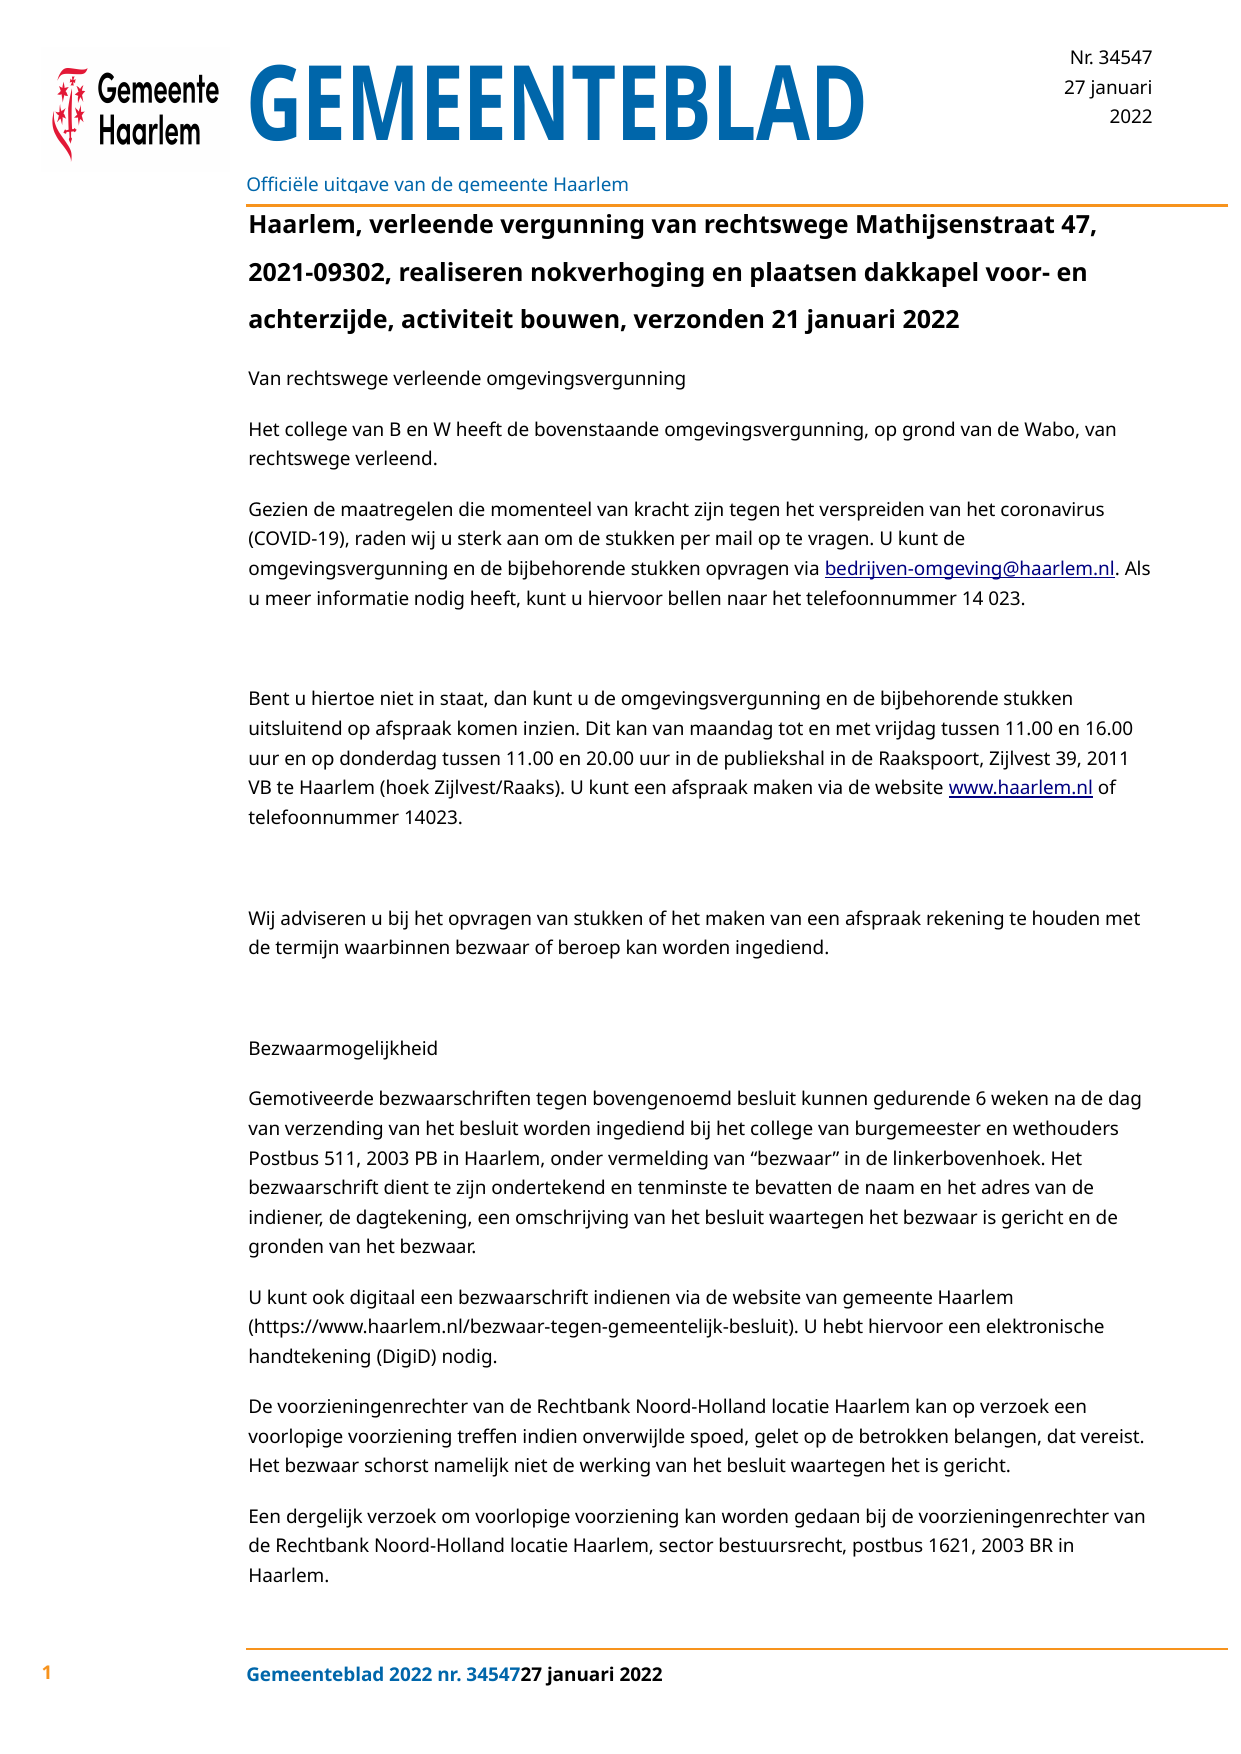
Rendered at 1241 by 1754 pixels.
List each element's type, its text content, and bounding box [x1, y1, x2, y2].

text Wij adviseren u bij het opvragen van stukken of het maken van een afspraak rekening te houden met de termijn waarbinnen bezwaar of beroep kan worden ingediend. [248, 905, 1152, 960]
picture [41, 47, 231, 172]
text Gemotiveerde bezwaarschriften tegen bovengenoemd besluit kunnen gedurende 6 weken na de dag van verzending van het besluit worden ingediend bij het college van burgemeester en wethouders Postbus 511, 2003 PB in Haarlem, onder vermelding van “bezwaar” in de linkerbovenhoek. Het bezwaarschrift dient te zijn ondertekend en tenminste te bevatten de naam en het adres van de indiener, de dagtekening, een omschrijving van het besluit waartegen het bezwaar is gericht en de gronden van het bezwaar. [248, 1086, 1152, 1259]
text Haarlem, verleende vergunning van rechtswege Mathijsenstraat 47, 2021-09302, realiseren nokverhoging en plaatsen dakkapel voor- en achterzijde, activiteit bouwen, verzonden 21 januari 2022 [248, 207, 1152, 336]
text Een dergelijk verzoek om voorlopige voorziening kan worden gedaan bij de voorzieningenrechter van de Rechtbank Noord-Holland locatie Haarlem, sector bestuursrecht, postbus 1621, 2003 BR in Haarlem. [248, 1503, 1152, 1588]
text Het college van B en W heeft de bovenstaande omgevingsvergunning, op grond van de Wabo, van rechtswege verleend. [248, 416, 1152, 471]
text Gezien de maatregelen die momenteel van kracht zijn tegen het verspreiden van het coronavirus (COVID-19), raden wij u sterk aan om de stukken per mail op te vragen. U kunt de omgevingsvergunning en de bijbehorende stukken opvragen via bedrijven-omgeving@haarlem.nl. Als u meer informatie nodig heeft, kunt u hiervoor bellen naar het telefoonnummer 14 023. [248, 496, 1152, 610]
text U kunt ook digitaal een bezwaarschrift indienen via de website van gemeente Haarlem (https://www.haarlem.nl/bezwaar-tegen-gemeentelijk-besluit). U hebt hiervoor een elektronische handtekening (DigiD) nodig. [248, 1284, 1152, 1369]
text De voorzieningenrechter van de Rechtbank Noord-Holland locatie Haarlem kan op verzoek een voorlopige voorziening treffen indien onverwijlde spoed, gelet op de betrokken belangen, dat vereist. Het bezwaar schorst namelijk niet de werking van het besluit waartegen het is gericht. [248, 1393, 1152, 1478]
text Bezwaarmogelijkheid [248, 1035, 1152, 1061]
text Bent u hiertoe niet in staat, dan kunt u de omgevingsvergunning en de bijbehorende stukken uitsluitend op afspraak komen inzien. Dit kan van maandag tot en met vrijdag tussen 11.00 en 16.00 uur en op donderdag tussen 11.00 en 20.00 uur in de publiekshal in de Raakspoort, Zijlvest 39, 2011 VB te Haarlem (hoek Zijlvest/Raaks). U kunt een afspraak maken via de website www.haarlem.nl of telefoonnummer 14023. [248, 686, 1152, 829]
text Van rechtswege verleende omgevingsvergunning [248, 366, 1152, 391]
